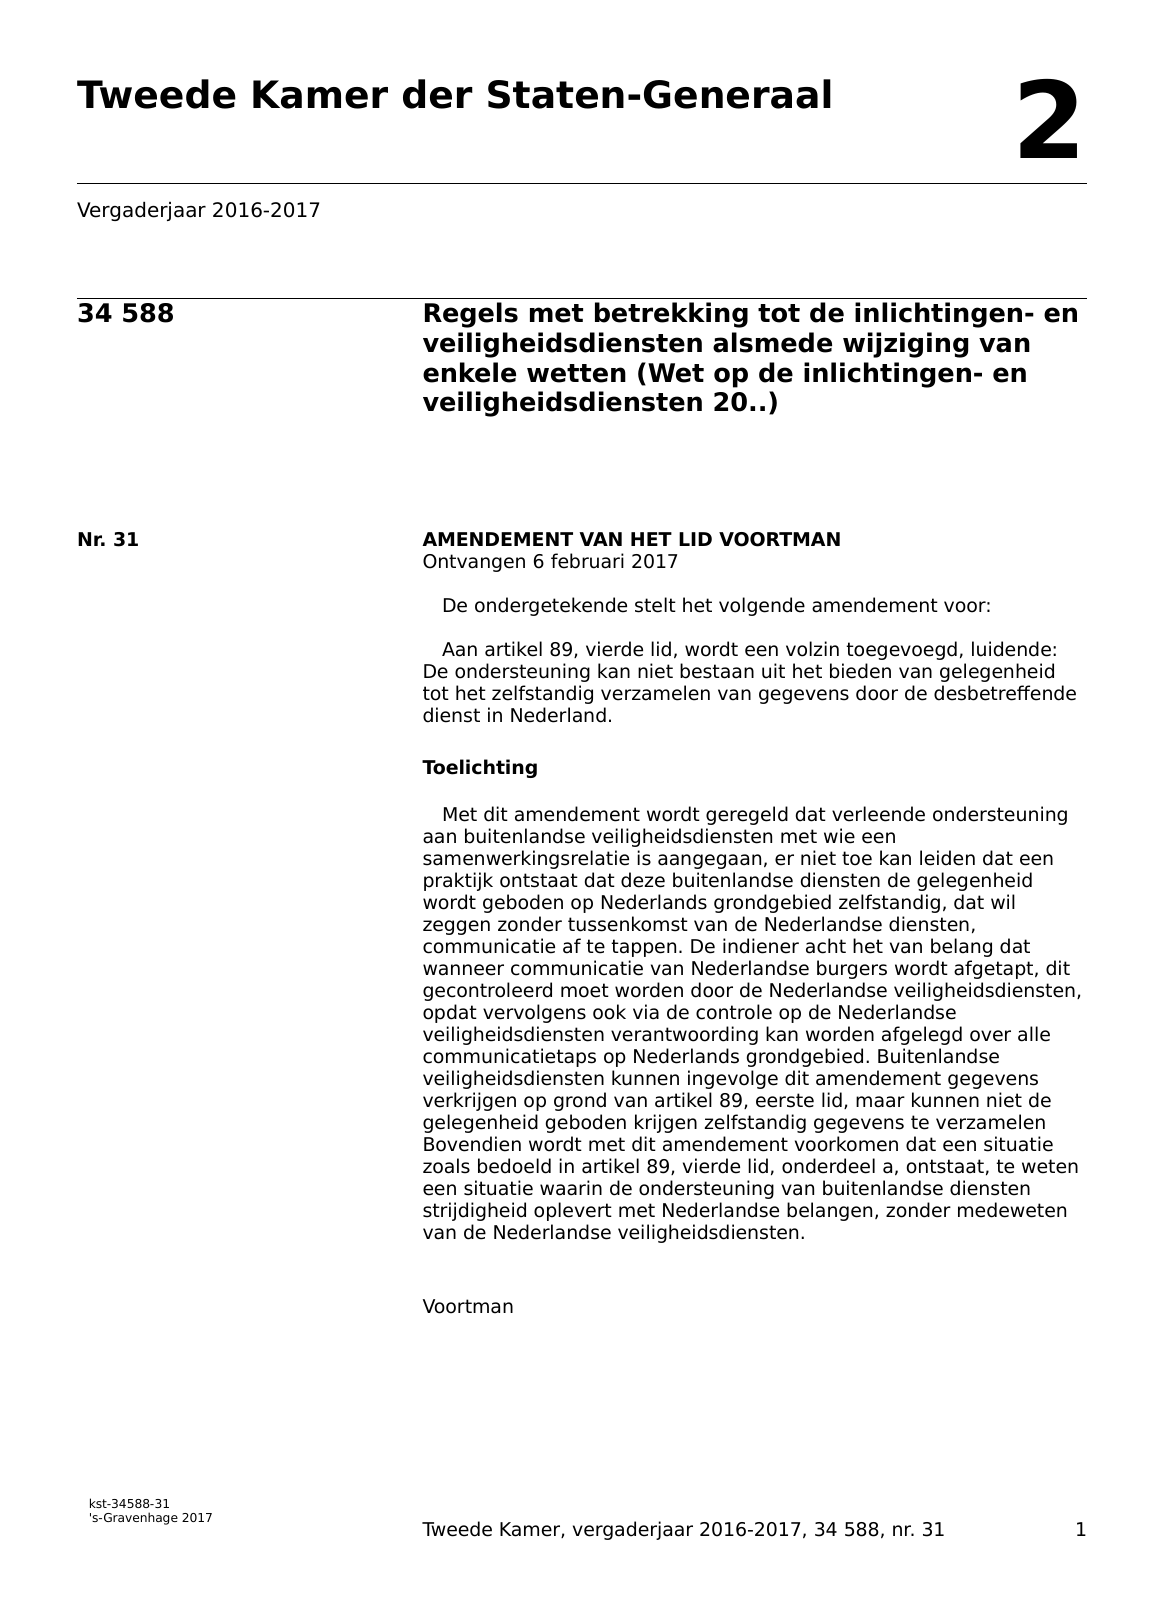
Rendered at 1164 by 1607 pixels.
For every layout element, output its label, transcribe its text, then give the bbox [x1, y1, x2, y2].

subtitle Toelichting [422, 757, 1087, 779]
text Met dit amendement wordt geregeld dat verleende ondersteuning aan buitenlandse veiligheidsdiensten met wie een samenwerkingsrelatie is aangegaan, er niet toe kan leiden dat een praktijk ontstaat dat deze buitenlandse diensten de gelegenheid wordt geboden op Nederlands grondgebied zelfstandig, dat wil zeggen zonder tussenkomst van de Nederlandse diensten, communicatie af te tappen. De indiener acht het van belang dat wanneer communicatie van Nederlandse burgers wordt afgetapt, dit gecontroleerd moet worden door de Nederlandse veiligheidsdiensten, opdat vervolgens ook via de controle op de Nederlandse veiligheidsdiensten verantwoording kan worden afgelegd over alle communicatietaps op Nederlands grondgebied. Buitenlandse veiligheidsdiensten kunnen ingevolge dit amendement gegevens verkrijgen op grond van artikel 89, eerste lid, maar kunnen niet de gelegenheid geboden krijgen zelfstandig gegevens te verzamelen Bovendien wordt met dit amendement voorkomen dat een situatie zoals bedoeld in artikel 89, vierde lid, onderdeel a, ontstaat, te weten een situatie waarin de ondersteuning van buitenlandse diensten strijdigheid oplevert met Nederlandse belangen, zonder medeweten van de Nederlandse veiligheidsdiensten. [422, 804, 1087, 1243]
text Ontvangen 6 februari 2017 [422, 551, 1087, 573]
subtitle 34 588 Regels met betrekking tot de inlichtingen- en veiligheidsdiensten alsmede wijziging van enkele wetten (Wet op de inlichtingen- en veiligheidsdiensten 20..) [77, 299, 1087, 418]
text Voortman [422, 1273, 1087, 1317]
table_cell Vergaderjaar 2016-2017 [77, 184, 1087, 298]
text De ondergetekende stelt het volgende amendement voor: [422, 595, 1087, 617]
text kst-34588-31 [88, 1497, 323, 1511]
table_header 2 [886, 59, 1087, 183]
text 's-Gravenhage 2017 [88, 1511, 323, 1525]
text Aan artikel 89, vierde lid, wordt een volzin toegevoegd, luidende: De ondersteuning kan niet bestaan uit het bieden van gelegenheid tot het zelfstandig verzamelen van gegevens door de desbetreffende dienst in Nederland. [422, 639, 1087, 727]
table_header Tweede Kamer der Staten-Generaal [77, 59, 886, 183]
subtitle Nr. 31 AMENDEMENT VAN HET LID VOORTMAN [77, 529, 1087, 551]
